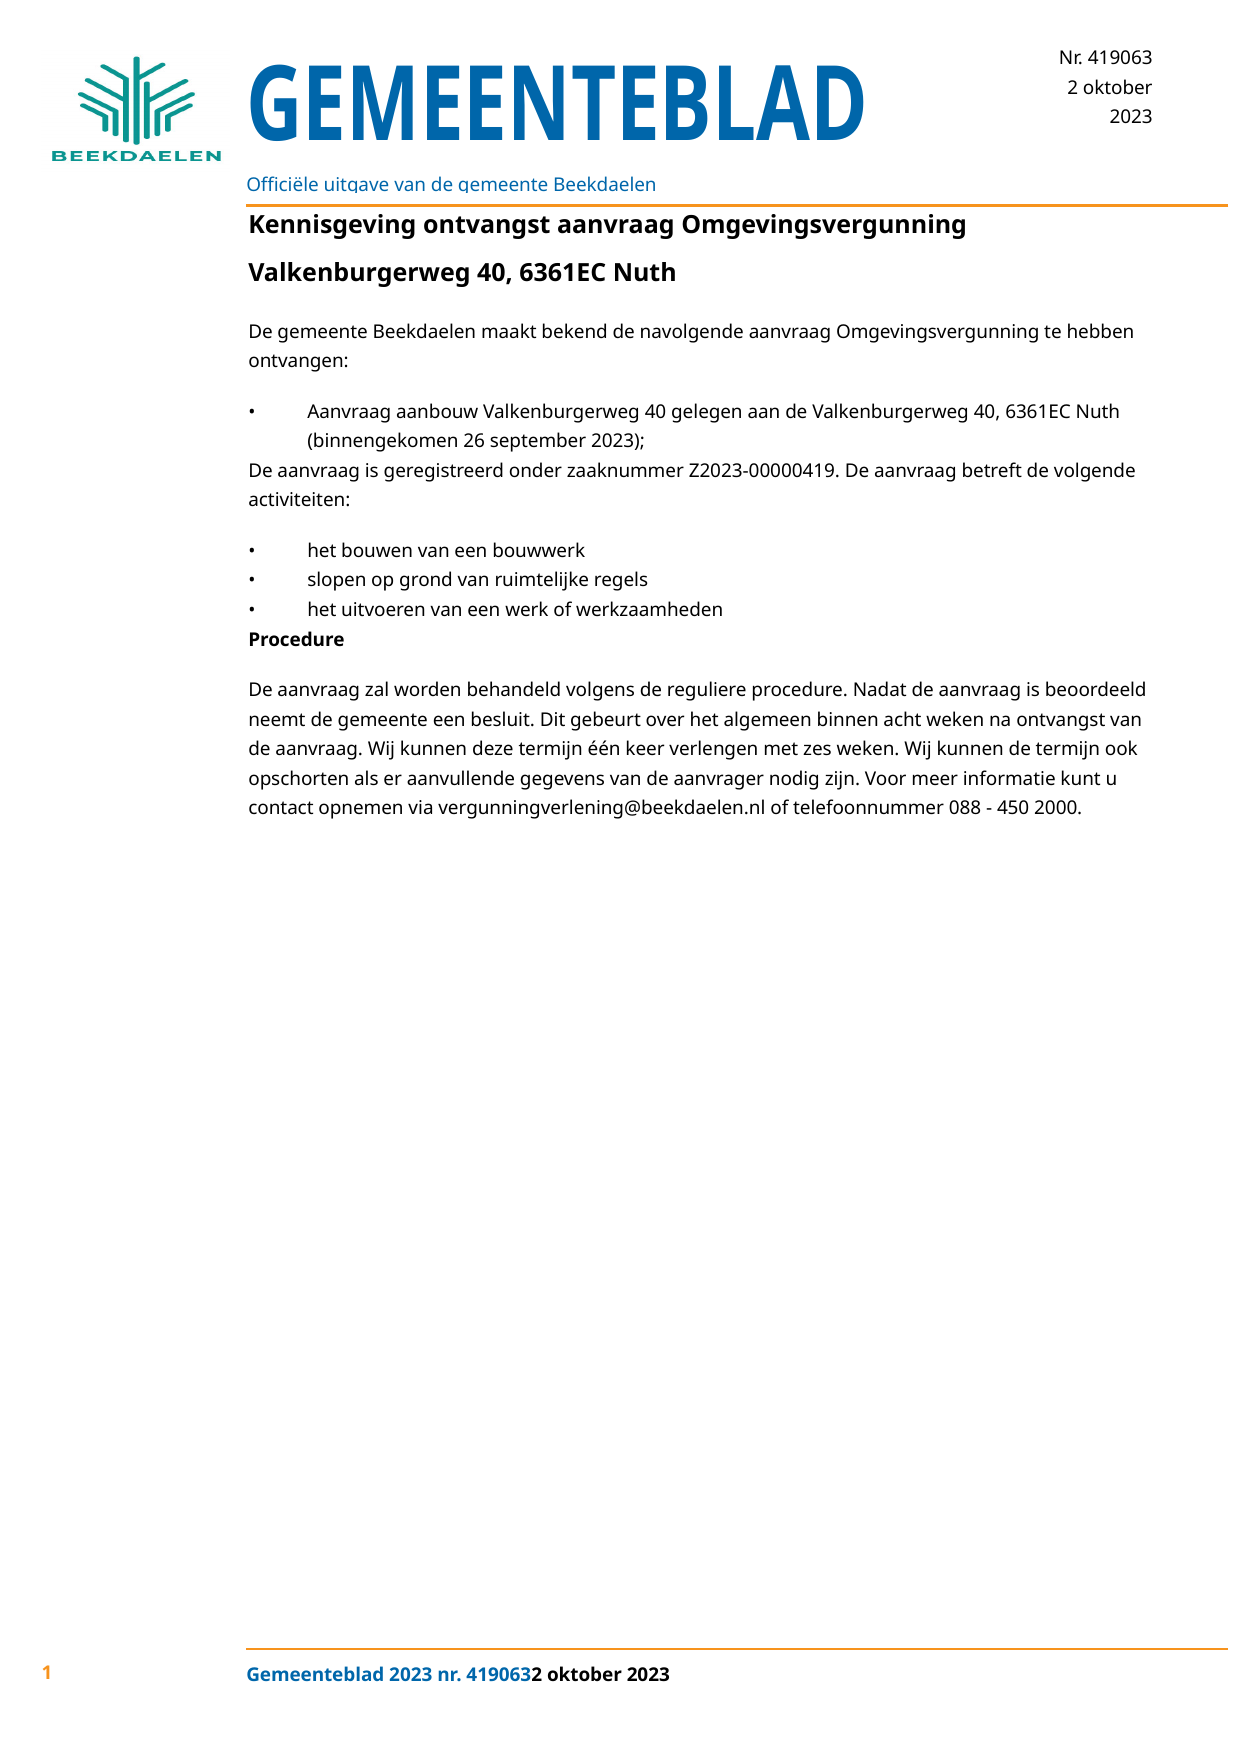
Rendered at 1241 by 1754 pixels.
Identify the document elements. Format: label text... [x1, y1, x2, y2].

picture [41, 47, 231, 172]
text De aanvraag is geregistreerd onder zaaknummer Z2023-00000419. De aanvraag betreft de volgende activiteiten: [248, 457, 1152, 512]
list Aanvraag aanbouw Valkenburgerweg 40 gelegen aan de Valkenburgerweg 40, 6361EC Nuth (binnengekomen 26 september 2023); [248, 398, 1152, 453]
list het uitvoeren van een werk of werkzaamheden [248, 596, 1152, 622]
text Procedure [248, 626, 1152, 652]
text Kennisgeving ontvangst aanvraag Omgevingsvergunning Valkenburgerweg 40, 6361EC Nuth [248, 207, 1152, 288]
text De aanvraag zal worden behandeld volgens de reguliere procedure. Nadat de aanvraag is beoordeeld neemt de gemeente een besluit. Dit gebeurt over het algemeen binnen acht weken na ontvangst van de aanvraag. Wij kunnen deze termijn één keer verlengen met zes weken. Wij kunnen de termijn ook opschorten als er aanvullende gegevens van de aanvrager nodig zijn. Voor meer informatie kunt u contact opnemen via vergunningverlening@beekdaelen.nl of telefoonnummer 088 - 450 2000. [248, 676, 1152, 820]
text De gemeente Beekdaelen maakt bekend de navolgende aanvraag Omgevingsvergunning te hebben ontvangen: [248, 318, 1152, 373]
list het bouwen van een bouwwerk [248, 537, 1152, 563]
list slopen op grond van ruimtelijke regels [248, 567, 1152, 592]
